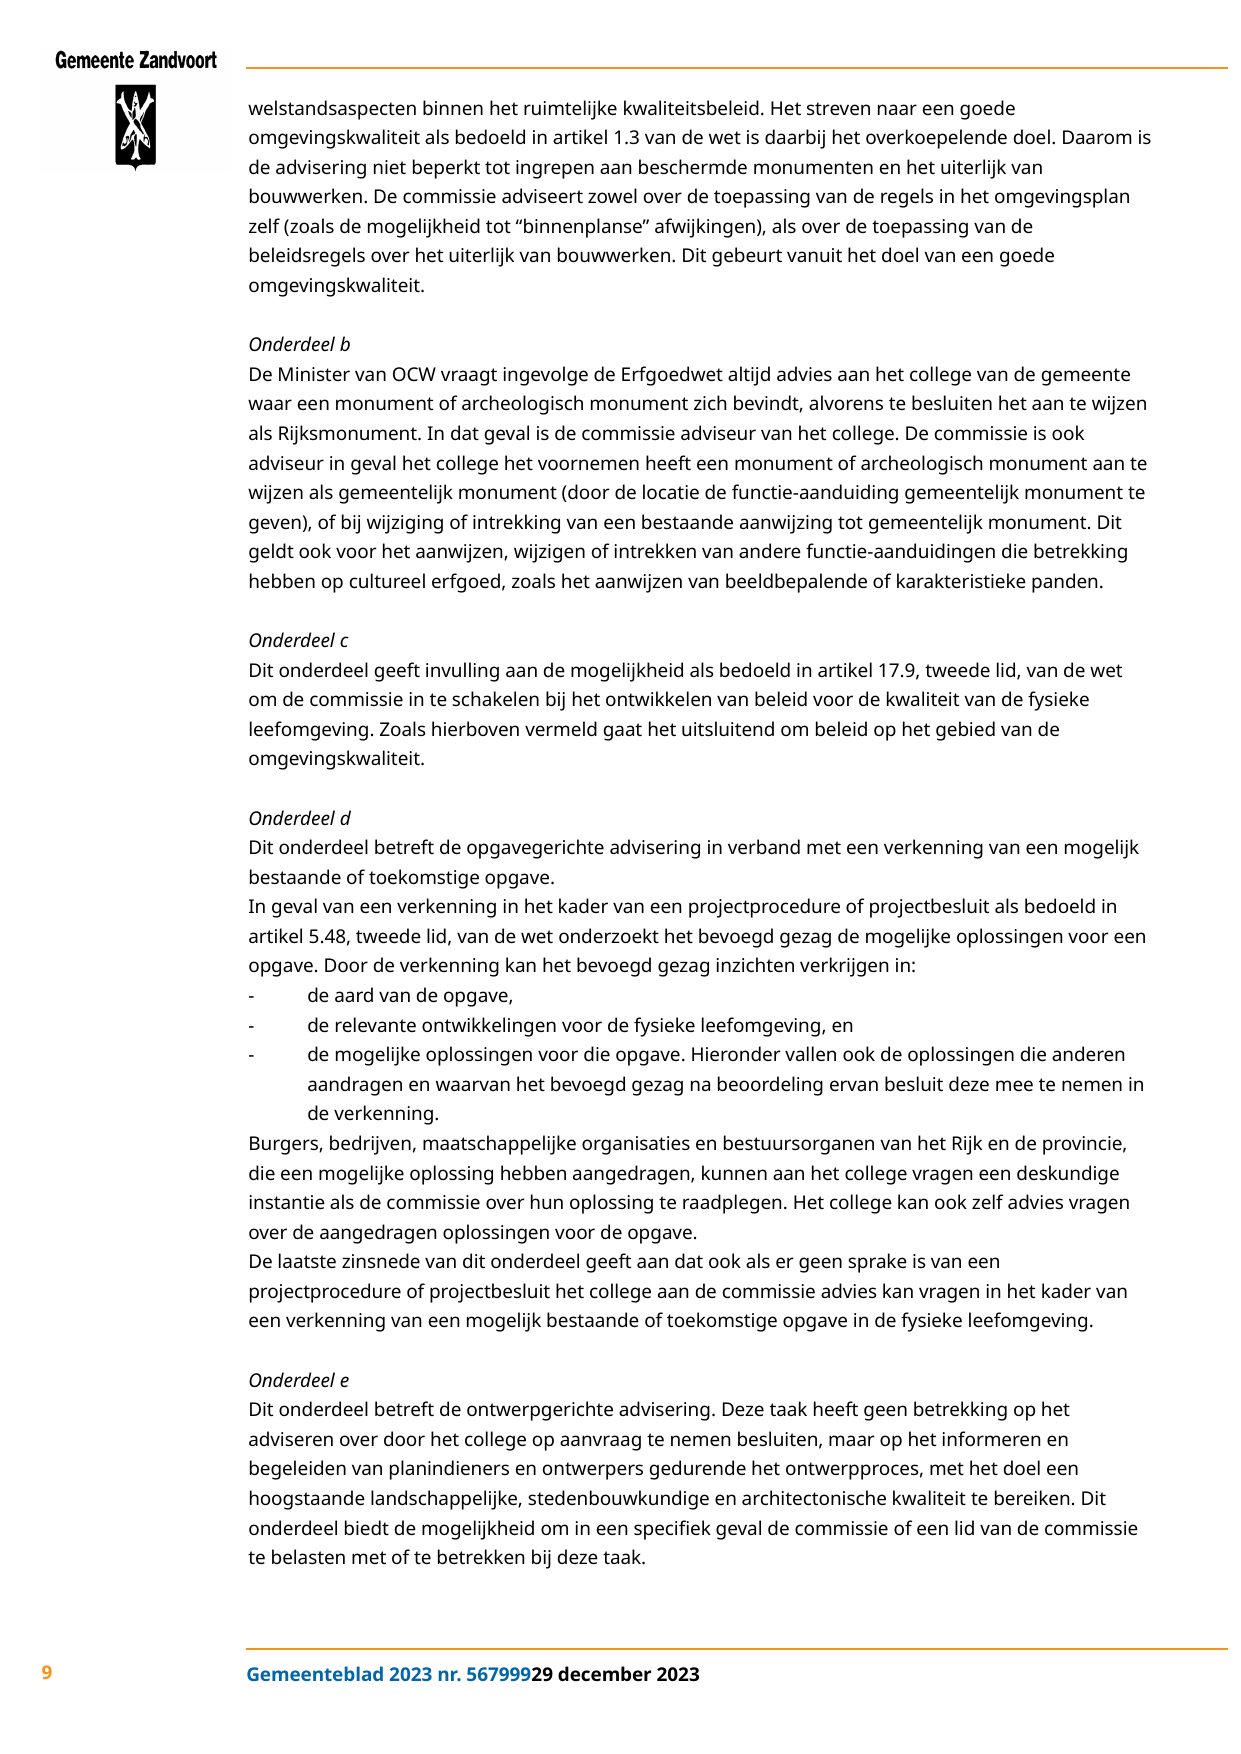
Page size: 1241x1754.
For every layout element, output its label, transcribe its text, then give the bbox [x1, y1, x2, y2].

text De laatste zinsnede van dit onderdeel geeft aan dat ook als er geen sprake is van een projectprocedure of projectbesluit het college aan de commissie advies kan vragen in het kader van een verkenning van een mogelijk bestaande of toekomstige opgave in de fysieke leefomgeving. [248, 1248, 1152, 1333]
text Burgers, bedrijven, maatschappelijke organisaties en bestuursorganen van het Rijk en de provincie, die een mogelijke oplossing hebben aangedragen, kunnen aan het college vragen een deskundige instantie als de commissie over hun oplossing te raadplegen. Het college kan ook zelf advies vragen over de aangedragen oplossingen voor de opgave. [248, 1130, 1152, 1245]
list de mogelijke oplossingen voor die opgave. Hieronder vallen ook de oplossingen die anderen aandragen en waarvan het bevoegd gezag na beoordeling ervan besluit deze mee te nemen in de verkenning. [248, 1041, 1152, 1126]
text Onderdeel e [248, 1367, 1152, 1393]
text De Minister van OCW vraagt ingevolge de Erfgoedwet altijd advies aan het college van de gemeente waar een monument of archeologisch monument zich bevindt, alvorens te besluiten het aan te wijzen als Rijksmonument. In dat geval is de commissie adviseur van het college. De commissie is ook adviseur in geval het college het voornemen heeft een monument of archeologisch monument aan te wijzen als gemeentelijk monument (door de locatie de functie-aanduiding gemeentelijk monument te geven), of bij wijziging of intrekking van een bestaande aanwijzing tot gemeentelijk monument. Dit geldt ook voor het aanwijzen, wijzigen of intrekken van andere functie-aanduidingen die betrekking hebben op cultureel erfgoed, zoals het aanwijzen van beeldbepalende of karakteristieke panden. [248, 361, 1152, 594]
list de relevante ontwikkelingen voor de fysieke leefomgeving, en [248, 1012, 1152, 1038]
list de aard van de opgave, [248, 982, 1152, 1008]
text Onderdeel d [248, 805, 1152, 831]
text Onderdeel c [248, 627, 1152, 653]
text Onderdeel b [248, 331, 1152, 357]
text Dit onderdeel geeft invulling aan de mogelijkheid als bedoeld in artikel 17.9, tweede lid, van de wet om de commissie in te schakelen bij het ontwikkelen van beleid voor de kwaliteit van de fysieke leefomgeving. Zoals hierboven vermeld gaat het uitsluitend om beleid op het gebied van de omgevingskwaliteit. [248, 657, 1152, 771]
picture [41, 47, 231, 172]
text In geval van een verkenning in het kader van een projectprocedure of projectbesluit als bedoeld in artikel 5.48, tweede lid, van de wet onderzoekt het bevoegd gezag de mogelijke oplossingen voor een opgave. Door de verkenning kan het bevoegd gezag inzichten verkrijgen in: [248, 893, 1152, 978]
text welstandsaspecten binnen het ruimtelijke kwaliteitsbeleid. Het streven naar een goede omgevingskwaliteit als bedoeld in artikel 1.3 van de wet is daarbij het overkoepelende doel. Daarom is de advisering niet beperkt tot ingrepen aan beschermde monumenten en het uiterlijk van bouwwerken. De commissie adviseert zowel over de toepassing van de regels in het omgevingsplan zelf (zoals de mogelijkheid tot “binnenplanse” afwijkingen), als over de toepassing van de beleidsregels over het uiterlijk van bouwwerken. Dit gebeurt vanuit het doel van een goede omgevingskwaliteit. [248, 95, 1152, 298]
text Dit onderdeel betreft de opgavegerichte advisering in verband met een verkenning van een mogelijk bestaande of toekomstige opgave. [248, 834, 1152, 890]
text Dit onderdeel betreft de ontwerpgerichte advisering. Deze taak heeft geen betrekking op het adviseren over door het college op aanvraag te nemen besluiten, maar op het informeren en begeleiden van planindieners en ontwerpers gedurende het ontwerpproces, met het doel een hoogstaande landschappelijke, stedenbouwkundige en architectonische kwaliteit te bereiken. Dit onderdeel biedt de mogelijkheid om in een specifiek geval de commissie of een lid van de commissie te belasten met of te betrekken bij deze taak. [248, 1396, 1152, 1570]
